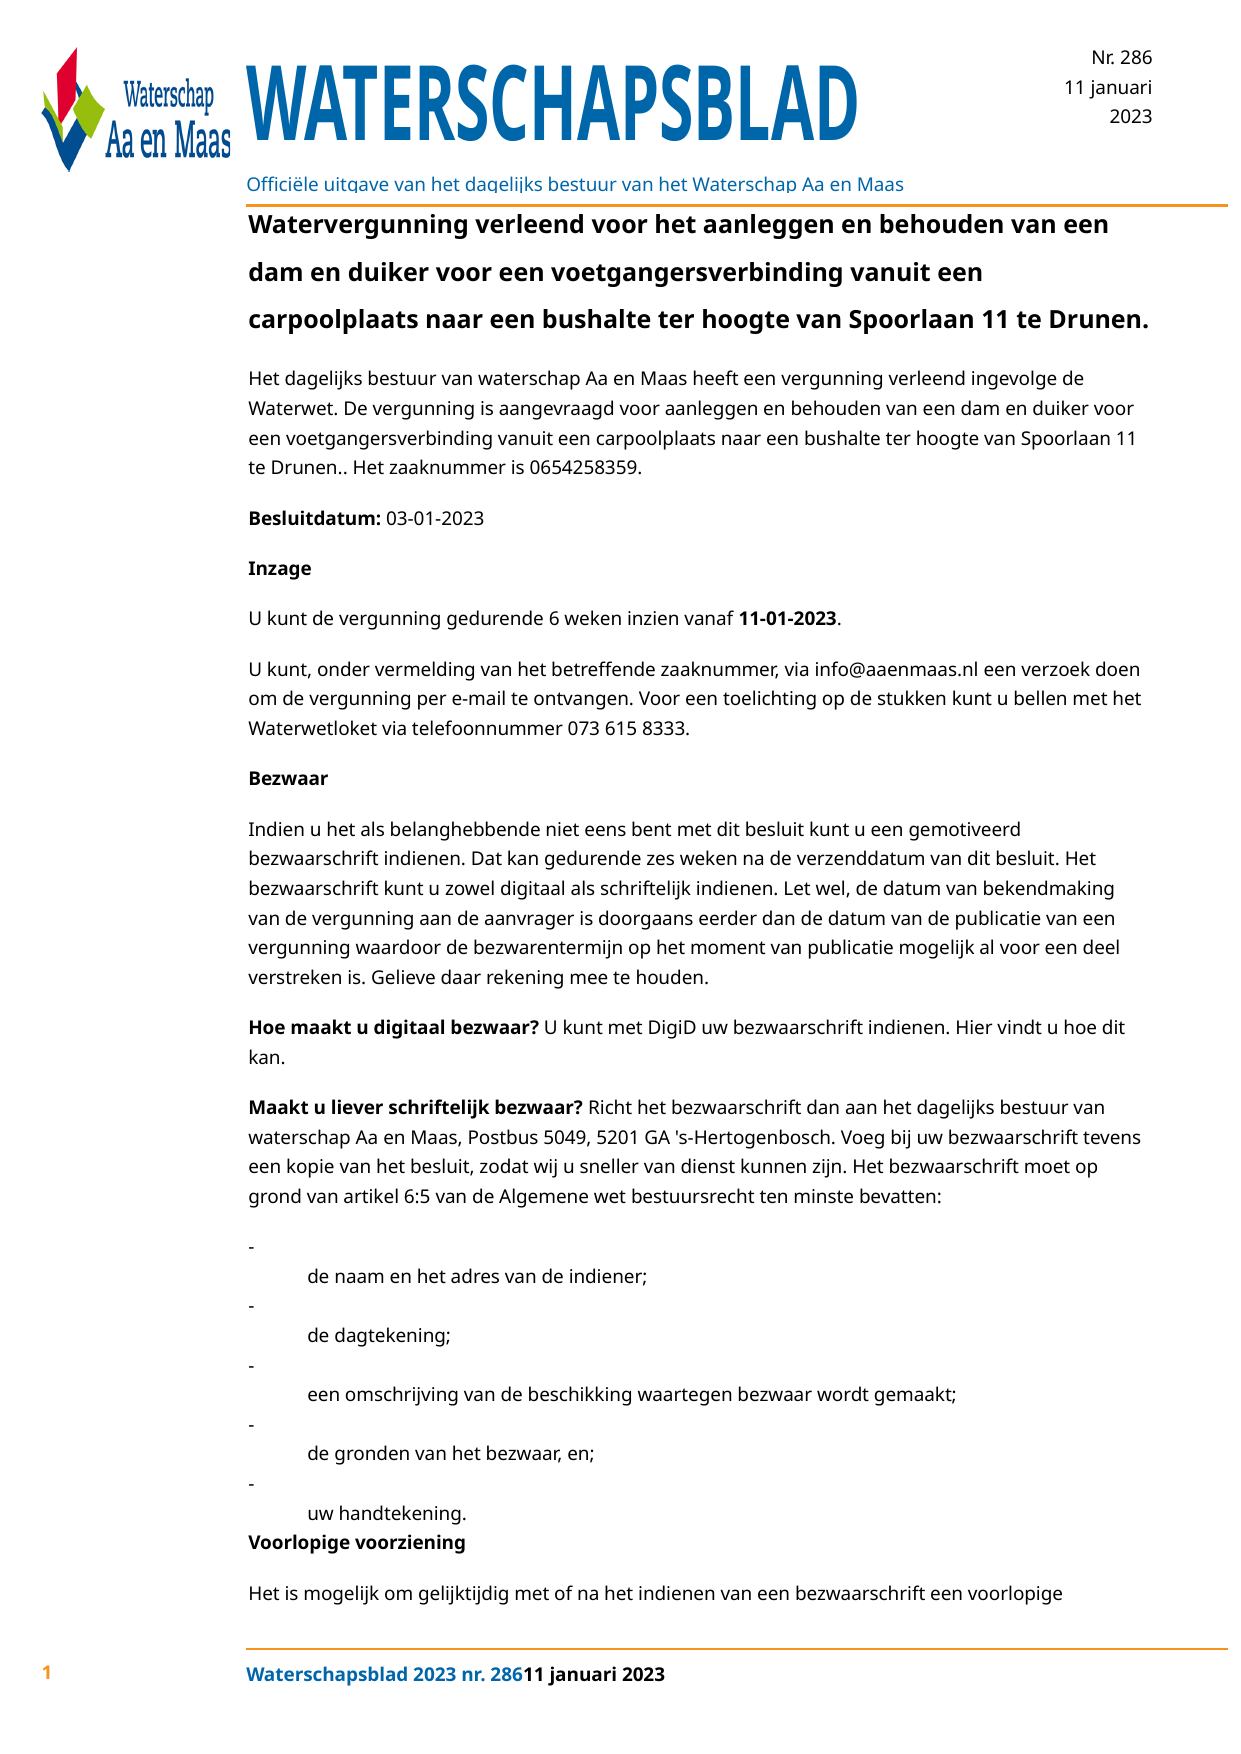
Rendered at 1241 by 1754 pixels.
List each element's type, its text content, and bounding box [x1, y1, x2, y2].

text Indien u het als belanghebbende niet eens bent met dit besluit kunt u een gemotiveerd bezwaarschrift indienen. Dat kan gedurende zes weken na de verzenddatum van dit besluit. Het bezwaarschrift kunt u zowel digitaal als schriftelijk indienen. Let wel, de datum van bekendmaking van de vergunning aan de aanvrager is doorgaans eerder dan de datum van de publicatie van een vergunning waardoor de bezwarentermijn op het moment van publicatie mogelijk al voor een deel verstreken is. Gelieve daar rekening mee te houden. [248, 816, 1152, 989]
text Maakt u liever schriftelijk bezwaar? Richt het bezwaarschrift dan aan het dagelijks bestuur van waterschap Aa en Maas, Postbus 5049, 5201 GA 's-Hertogenbosch. Voeg bij uw bezwaarschrift tevens een kopie van het besluit, zodat wij u sneller van dienst kunnen zijn. Het bezwaarschrift moet op grond van artikel 6:5 van de Algemene wet bestuursrecht ten minste bevatten: [248, 1094, 1152, 1209]
text U kunt, onder vermelding van het betreffende zaaknummer, via info@aaenmaas.nl een verzoek doen om de vergunning per e-mail te ontvangen. Voor een toelichting op de stukken kunt u bellen met het Waterwetloket via telefoonnummer 073 615 8333. [248, 656, 1152, 741]
picture [41, 47, 231, 172]
list een omschrijving van de beschikking waartegen bezwaar wordt gemaakt; [248, 1381, 1152, 1407]
text Inzage [248, 555, 1152, 581]
text Watervergunning verleend voor het aanleggen en behouden van een dam en duiker voor een voetgangersverbinding vanuit een carpoolplaats naar een bushalte ter hoogte van Spoorlaan 11 te Drunen. [248, 207, 1152, 336]
text Besluitdatum: 03-01-2023 [248, 505, 1152, 530]
list uw handtekening. [248, 1500, 1152, 1525]
list de naam en het adres van de indiener; [248, 1263, 1152, 1289]
text Het dagelijks bestuur van waterschap Aa en Maas heeft een vergunning verleend ingevolge de Waterwet. De vergunning is aangevraagd voor aanleggen en behouden van een dam en duiker voor een voetgangersverbinding vanuit een carpoolplaats naar een bushalte ter hoogte van Spoorlaan 11 te Drunen.. Het zaaknummer is 0654258359. [248, 366, 1152, 480]
text Voorlopige voorziening [248, 1529, 1152, 1555]
list de dagtekening; [248, 1322, 1152, 1348]
text Bezwaar [248, 766, 1152, 791]
text U kunt de vergunning gedurende 6 weken inzien vanaf 11-01-2023. [248, 606, 1152, 631]
text Het is mogelijk om gelijktijdig met of na het indienen van een bezwaarschrift een voorlopige [248, 1580, 1152, 1605]
list de gronden van het bezwaar, en; [248, 1441, 1152, 1466]
text Hoe maakt u digitaal bezwaar? U kunt met DigiD uw bezwaarschrift indienen. Hier vindt u hoe dit kan. [248, 1014, 1152, 1069]
